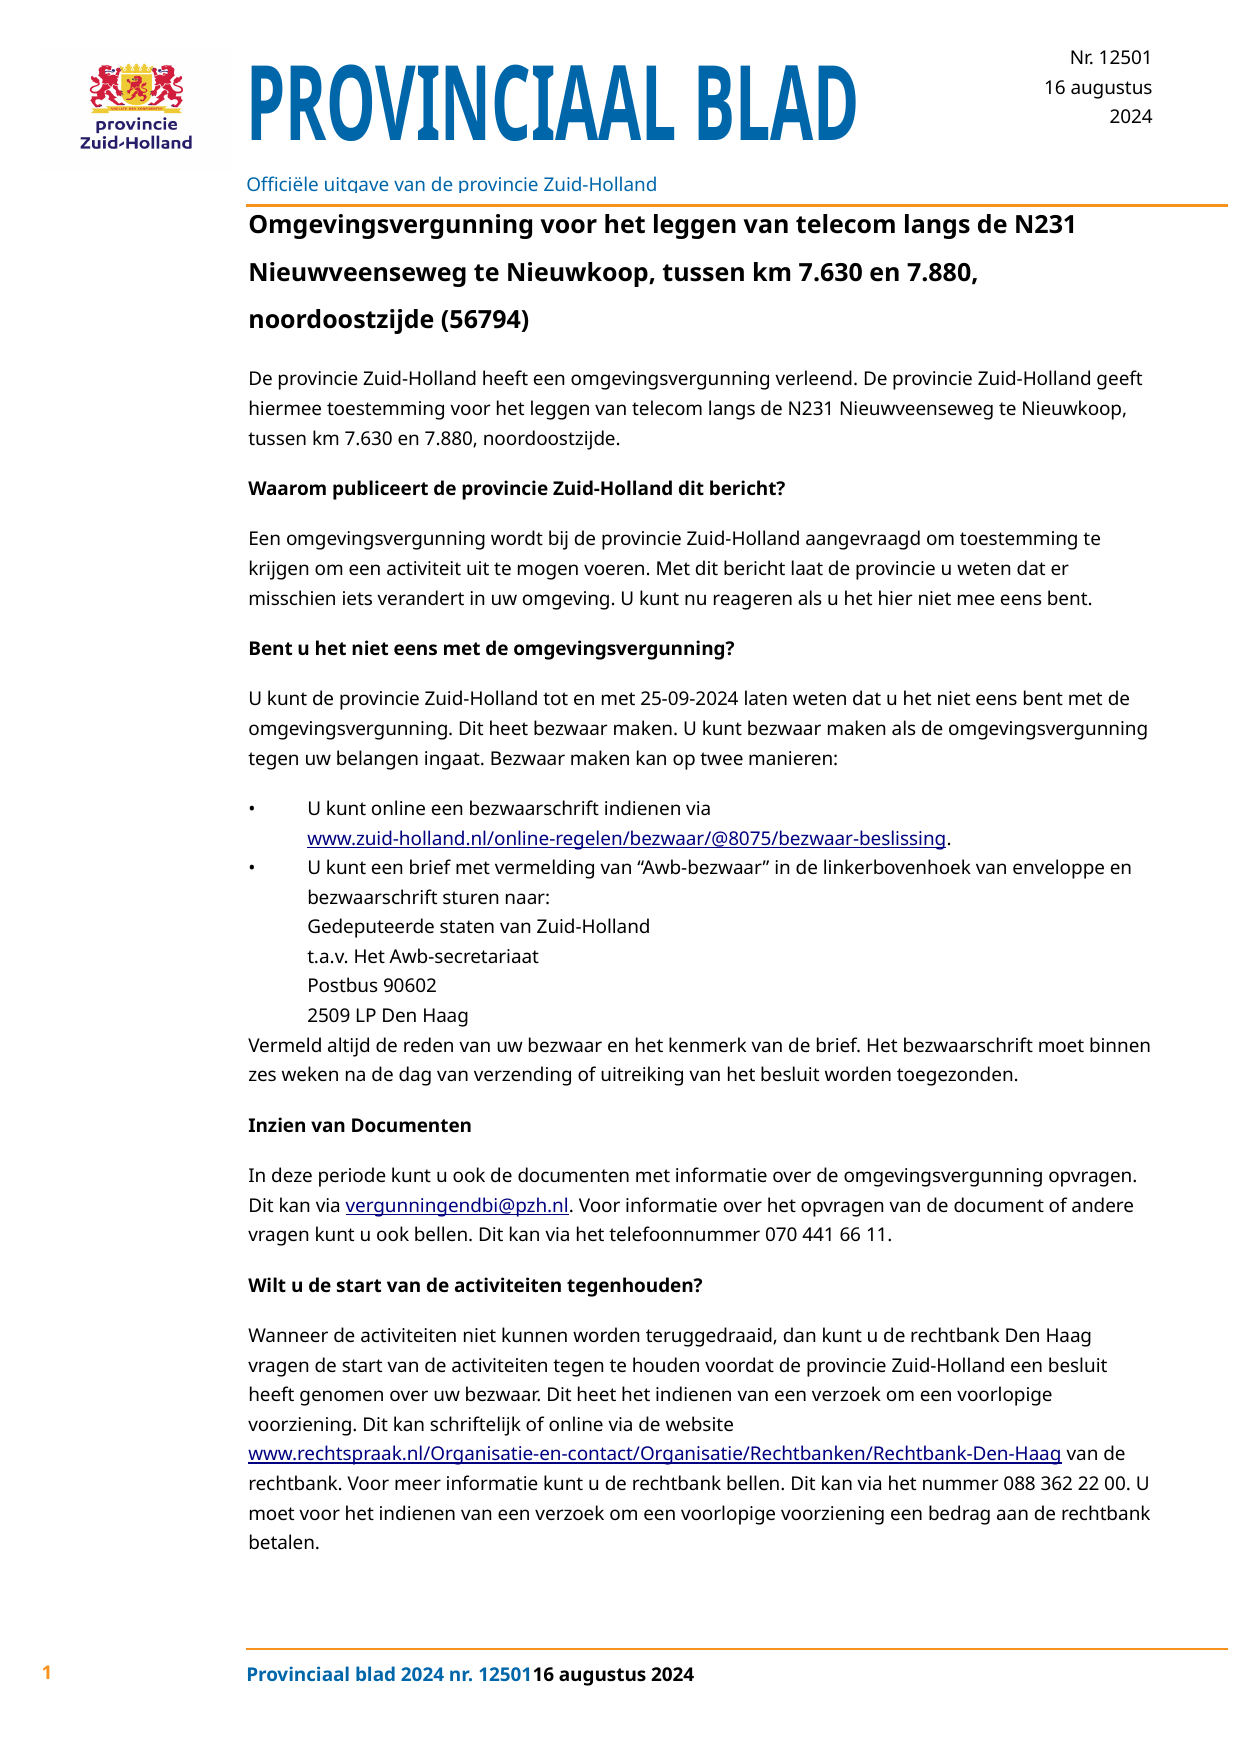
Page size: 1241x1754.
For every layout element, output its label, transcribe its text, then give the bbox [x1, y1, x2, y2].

text Wanneer de activiteiten niet kunnen worden teruggedraaid, dan kunt u de rechtbank Den Haag vragen de start van de activiteiten tegen te houden voordat de provincie Zuid-Holland een besluit heeft genomen over uw bezwaar. Dit heet het indienen van een verzoek om een voorlopige voorziening. Dit kan schriftelijk of online via de website www.rechtspraak.nl/Organisatie-en-contact/Organisatie/Rechtbanken/Rechtbank-Den-Haag van de rechtbank. Voor meer informatie kunt u de rechtbank bellen. Dit kan via het nummer 088 362 22 00. U moet voor het indienen van een verzoek om een voorlopige voorziening een bedrag aan de rechtbank betalen. [248, 1322, 1152, 1555]
list Gedeputeerde staten van Zuid-Holland [248, 913, 1152, 939]
list U kunt een brief met vermelding van “Awb-bezwaar” in de linkerbovenhoek van enveloppe en bezwaarschrift sturen naar: [248, 854, 1152, 909]
text Inzien van Documenten [248, 1112, 1152, 1137]
text U kunt de provincie Zuid-Holland tot en met 25-09-2024 laten weten dat u het niet eens bent met de omgevingsvergunning. Dit heet bezwaar maken. U kunt bezwaar maken als de omgevingsvergunning tegen uw belangen ingaat. Bezwaar maken kan op twee manieren: [248, 686, 1152, 770]
list 2509 LP Den Haag [248, 1002, 1152, 1028]
list Postbus 90602 [248, 973, 1152, 998]
text Waarom publiceert de provincie Zuid-Holland dit bericht? [248, 475, 1152, 501]
text Omgevingsvergunning voor het leggen van telecom langs de N231 Nieuwveenseweg te Nieuwkoop, tussen km 7.630 en 7.880, noordoostzijde (56794) [248, 207, 1152, 336]
list t.a.v. Het Awb-secretariaat [248, 943, 1152, 969]
list U kunt online een bezwaarschrift indienen via www.zuid-holland.nl/online-regelen/bezwaar/@8075/bezwaar-beslissing. [248, 795, 1152, 850]
text De provincie Zuid-Holland heeft een omgevingsvergunning verleend. De provincie Zuid-Holland geeft hiermee toestemming voor het leggen van telecom langs de N231 Nieuwveenseweg te Nieuwkoop, tussen km 7.630 en 7.880, noordoostzijde. [248, 366, 1152, 450]
text Bent u het niet eens met de omgevingsvergunning? [248, 635, 1152, 661]
text Een omgevingsvergunning wordt bij de provincie Zuid-Holland aangevraagd om toestemming te krijgen om een activiteit uit te mogen voeren. Met dit bericht laat de provincie u weten dat er misschien iets verandert in uw omgeving. U kunt nu reageren als u het hier niet mee eens bent. [248, 526, 1152, 610]
picture [41, 47, 231, 172]
text Vermeld altijd de reden van uw bezwaar en het kenmerk van de brief. Het bezwaarschrift moet binnen zes weken na de dag van verzending of uitreiking van het besluit worden toegezonden. [248, 1032, 1152, 1087]
text Wilt u de start van de activiteiten tegenhouden? [248, 1272, 1152, 1297]
text In deze periode kunt u ook de documenten met informatie over de omgevingsvergunning opvragen. Dit kan via vergunningendbi@pzh.nl. Voor informatie over het opvragen van de document of andere vragen kunt u ook bellen. Dit kan via het telefoonnummer 070 441 66 11. [248, 1162, 1152, 1247]
